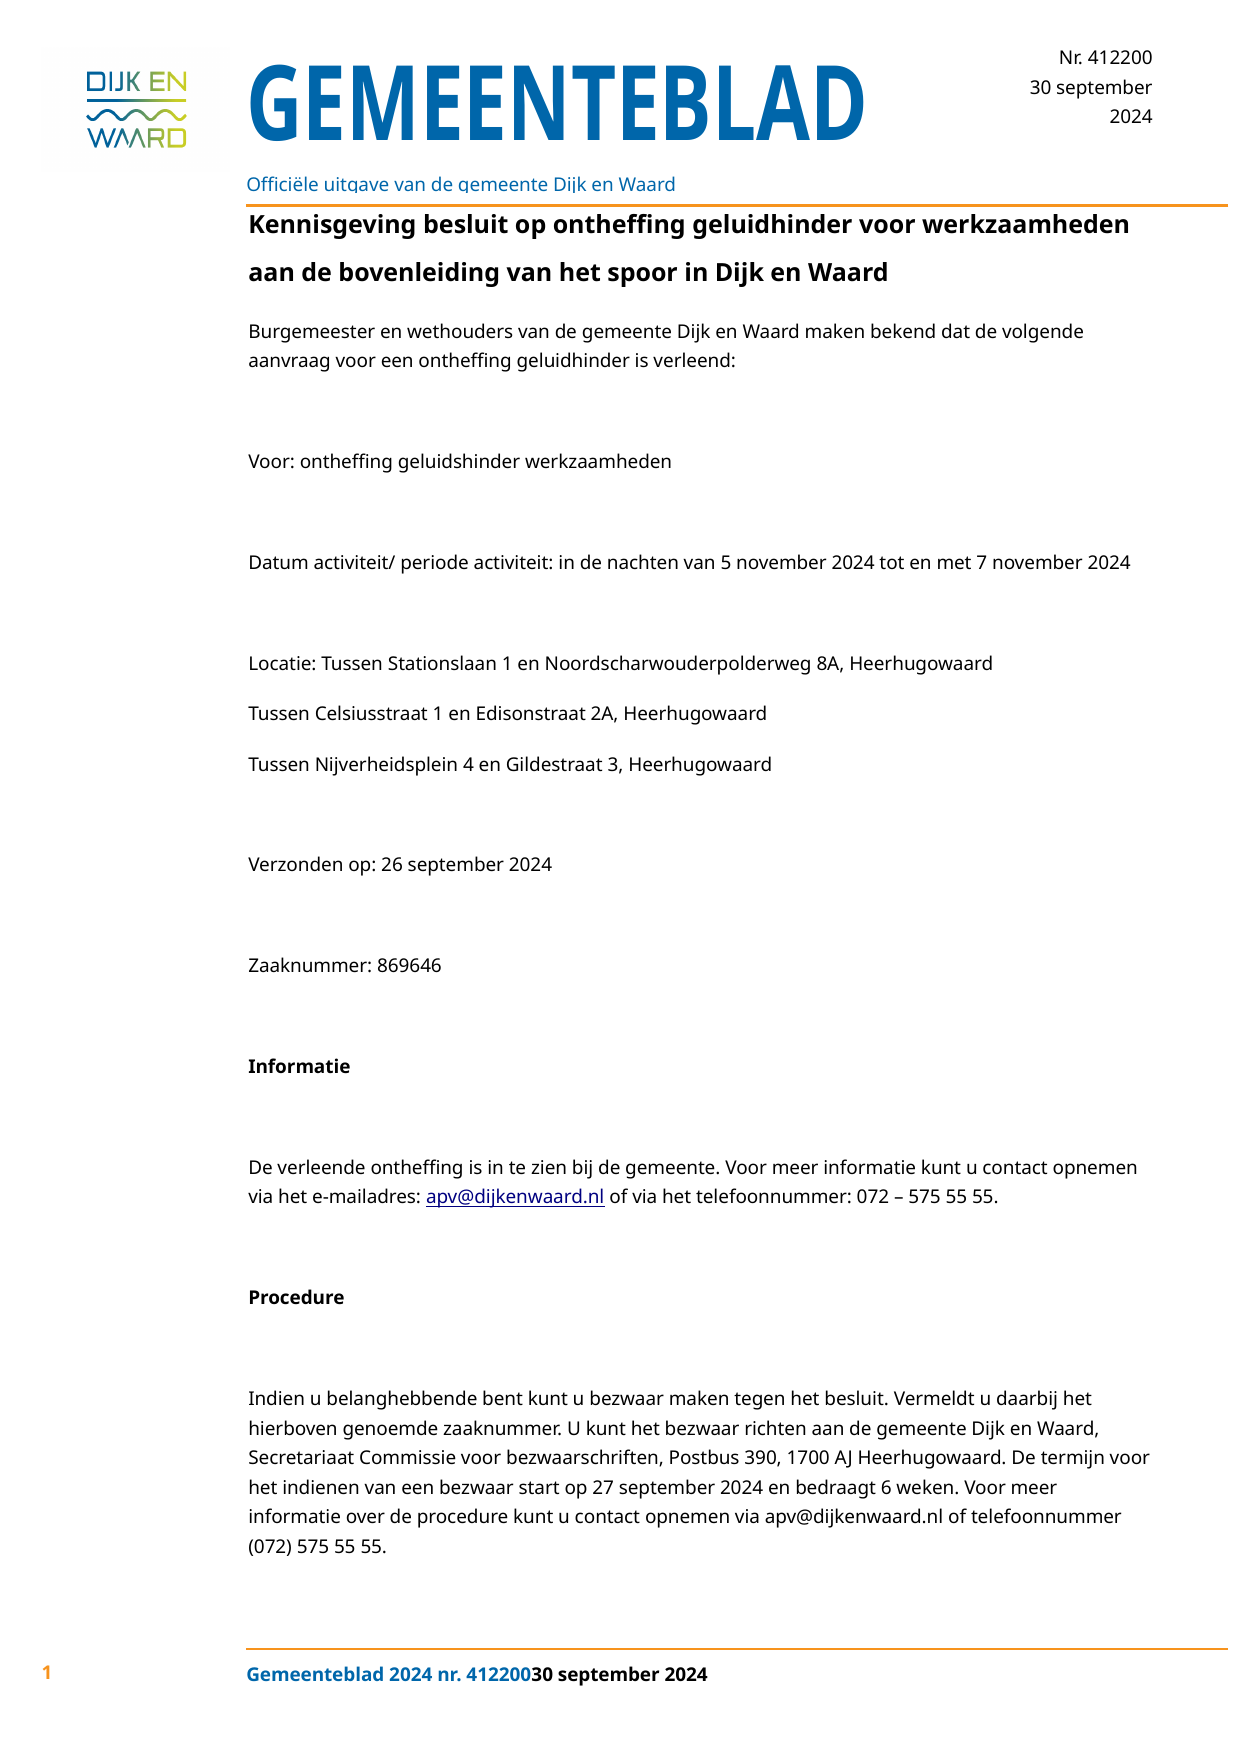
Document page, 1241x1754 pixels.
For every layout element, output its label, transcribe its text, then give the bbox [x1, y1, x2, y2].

text Burgemeester en wethouders van de gemeente Dijk en Waard maken bekend dat de volgende aanvraag voor een ontheffing geluidhinder is verleend: [248, 318, 1152, 373]
text Datum activiteit/ periode activiteit: in de nachten van 5 november 2024 tot en met 7 november 2024 [248, 549, 1152, 575]
text Locatie: Tussen Stationslaan 1 en Noordscharwouderpolderweg 8A, Heerhugowaard [248, 650, 1152, 676]
text Indien u belanghebbende bent kunt u bezwaar maken tegen het besluit. Vermeldt u daarbij het hierboven genoemde zaaknummer. U kunt het bezwaar richten aan de gemeente Dijk en Waard, Secretariaat Commissie voor bezwaarschriften, Postbus 390, 1700 AJ Heerhugowaard. De termijn voor het indienen van een bezwaar start op 27 september 2024 en bedraagt 6 weken. Voor meer informatie over de procedure kunt u contact opnemen via apv@dijkenwaard.nl of telefoonnummer (072) 575 55 55. [248, 1385, 1152, 1559]
text Tussen Celsiusstraat 1 en Edisonstraat 2A, Heerhugowaard [248, 700, 1152, 726]
text De verleende ontheffing is in te zien bij de gemeente. Voor meer informatie kunt u contact opnemen via het e-mailadres: apv@dijkenwaard.nl of via het telefoonnummer: 072 – 575 55 55. [248, 1154, 1152, 1209]
text Informatie [248, 1053, 1152, 1079]
text Procedure [248, 1284, 1152, 1310]
text Tussen Nijverheidsplein 4 en Gildestraat 3, Heerhugowaard [248, 751, 1152, 777]
picture [41, 47, 231, 172]
text Verzonden op: 26 september 2024 [248, 852, 1152, 877]
text Voor: ontheffing geluidshinder werkzaamheden [248, 448, 1152, 474]
text Kennisgeving besluit op ontheffing geluidhinder voor werkzaamheden aan de bovenleiding van het spoor in Dijk en Waard [248, 207, 1152, 288]
text Zaaknummer: 869646 [248, 952, 1152, 978]
